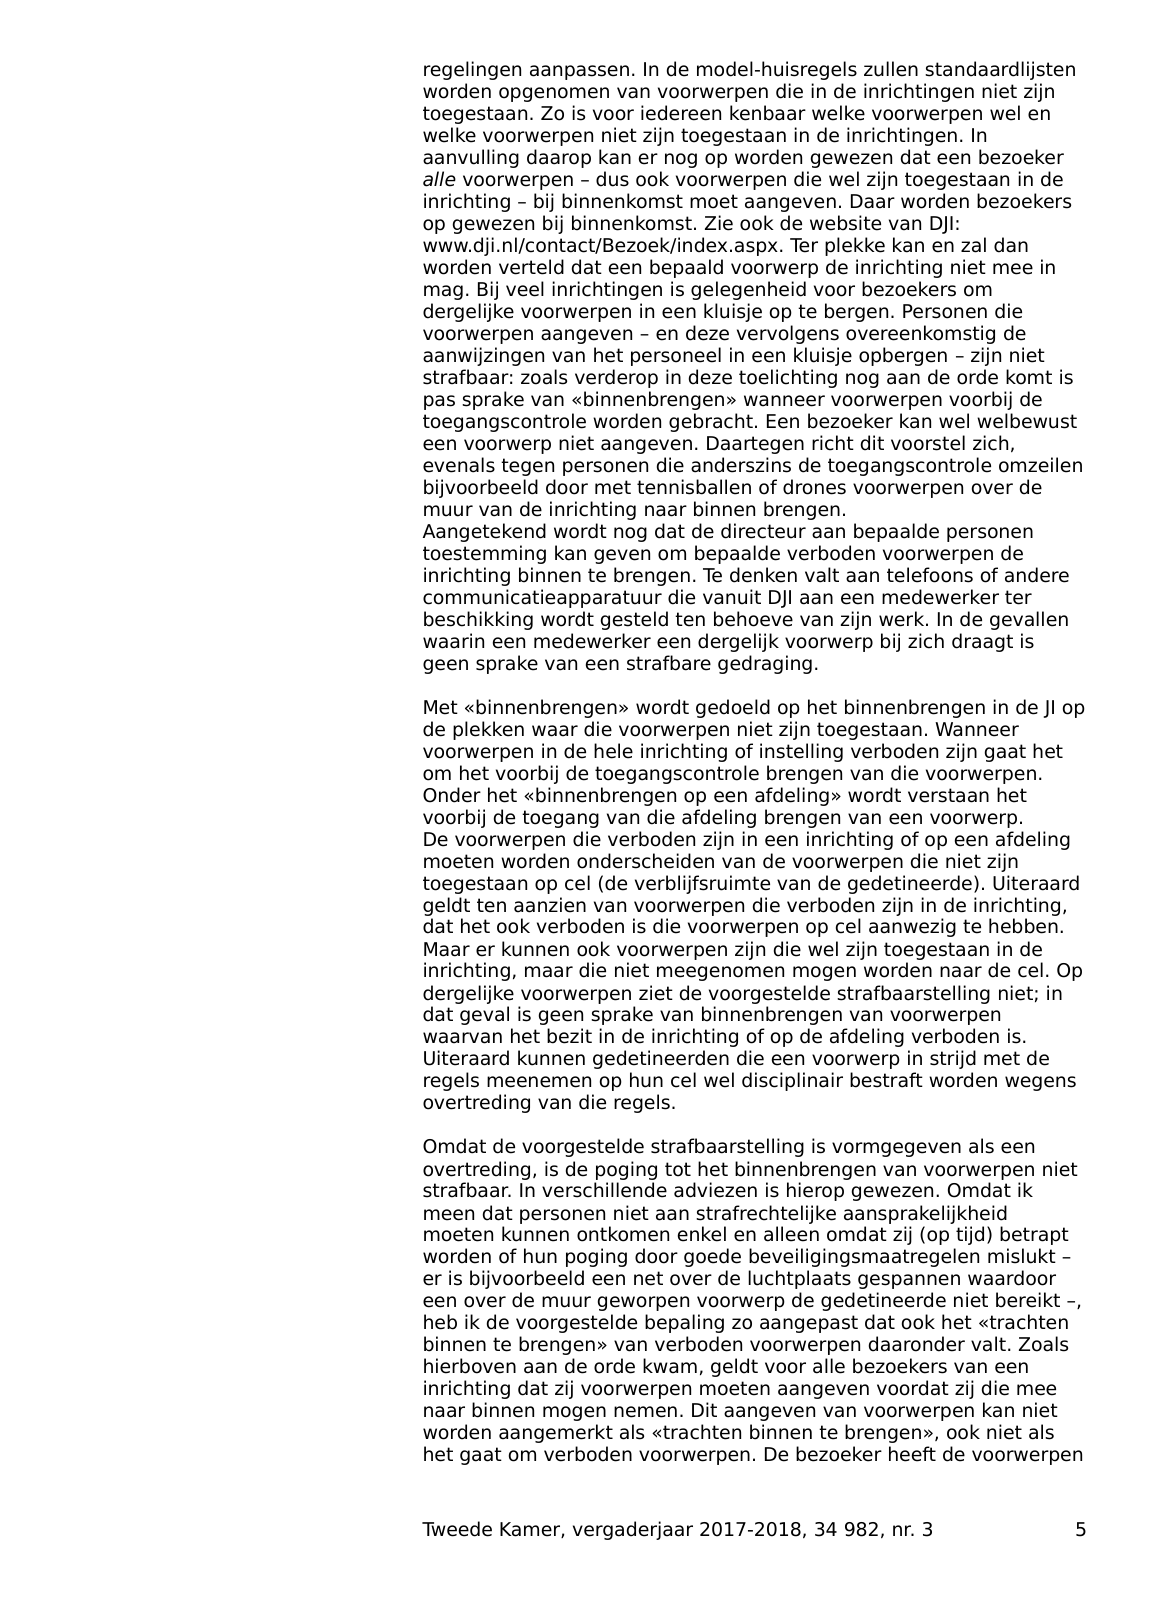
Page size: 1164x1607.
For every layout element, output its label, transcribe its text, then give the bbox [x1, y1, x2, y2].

text regelingen aanpassen. In de model-huisregels zullen standaardlijsten worden opgenomen van voorwerpen die in de inrichtingen niet zijn toegestaan. Zo is voor iedereen kenbaar welke voorwerpen wel en welke voorwerpen niet zijn toegestaan in de inrichtingen. In aanvulling daarop kan er nog op worden gewezen dat een bezoeker alle voorwerpen – dus ook voorwerpen die wel zijn toegestaan in de inrichting – bij binnenkomst moet aangeven. Daar worden bezoekers op gewezen bij binnenkomst. Zie ook de website van DJI: www.dji.nl/contact/Bezoek/index.aspx. Ter plekke kan en zal dan worden verteld dat een bepaald voorwerp de inrichting niet mee in mag. Bij veel inrichtingen is gelegenheid voor bezoekers om dergelijke voorwerpen in een kluisje op te bergen. Personen die voorwerpen aangeven – en deze vervolgens overeenkomstig de aanwijzingen van het personeel in een kluisje opbergen – zijn niet strafbaar: zoals verderop in deze toelichting nog aan de orde komt is pas sprake van «binnenbrengen» wanneer voorwerpen voorbij de toegangscontrole worden gebracht. Een bezoeker kan wel welbewust een voorwerp niet aangeven. Daartegen richt dit voorstel zich, evenals tegen personen die anderszins de toegangscontrole omzeilen bijvoorbeeld door met tennisballen of drones voorwerpen over de muur van de inrichting naar binnen brengen. [422, 59, 1087, 521]
text Omdat de voorgestelde strafbaarstelling is vormgegeven als een overtreding, is de poging tot het binnenbrengen van voorwerpen niet strafbaar. In verschillende adviezen is hierop gewezen. Omdat ik meen dat personen niet aan strafrechtelijke aansprakelijkheid moeten kunnen ontkomen enkel en alleen omdat zij (op tijd) betrapt worden of hun poging door goede beveiligingsmaatregelen mislukt – er is bijvoorbeeld een net over de luchtplaats gespannen waardoor een over de muur geworpen voorwerp de gedetineerde niet bereikt –, heb ik de voorgestelde bepaling zo aangepast dat ook het «trachten binnen te brengen» van verboden voorwerpen daaronder valt. Zoals hierboven aan de orde kwam, geldt voor alle bezoekers van een inrichting dat zij voorwerpen moeten aangeven voordat zij die mee naar binnen mogen nemen. Dit aangeven van voorwerpen kan niet worden aangemerkt als «trachten binnen te brengen», ook niet als het gaat om verboden voorwerpen. De bezoeker heeft de voorwerpen [422, 1136, 1087, 1466]
text De voorwerpen die verboden zijn in een inrichting of op een afdeling moeten worden onderscheiden van de voorwerpen die niet zijn toegestaan op cel (de verblijfsruimte van de gedetineerde). Uiteraard geldt ten aanzien van voorwerpen die verboden zijn in de inrichting, dat het ook verboden is die voorwerpen op cel aanwezig te hebben. Maar er kunnen ook voorwerpen zijn die wel zijn toegestaan in de inrichting, maar die niet meegenomen mogen worden naar de cel. Op dergelijke voorwerpen ziet de voorgestelde strafbaarstelling niet; in dat geval is geen sprake van binnenbrengen van voorwerpen waarvan het bezit in de inrichting of op de afdeling verboden is. Uiteraard kunnen gedetineerden die een voorwerp in strijd met de regels meenemen op hun cel wel disciplinair bestraft worden wegens overtreding van die regels. [422, 828, 1087, 1114]
text Met «binnenbrengen» wordt gedoeld op het binnenbrengen in de JI op de plekken waar die voorwerpen niet zijn toegestaan. Wanneer voorwerpen in de hele inrichting of instelling verboden zijn gaat het om het voorbij de toegangscontrole brengen van die voorwerpen. Onder het «binnenbrengen op een afdeling» wordt verstaan het voorbij de toegang van die afdeling brengen van een voorwerp. [422, 697, 1087, 828]
text Aangetekend wordt nog dat de directeur aan bepaalde personen toestemming kan geven om bepaalde verboden voorwerpen de inrichting binnen te brengen. Te denken valt aan telefoons of andere communicatieapparatuur die vanuit DJI aan een medewerker ter beschikking wordt gesteld ten behoeve van zijn werk. In de gevallen waarin een medewerker een dergelijk voorwerp bij zich draagt is geen sprake van een strafbare gedraging. [422, 521, 1087, 674]
